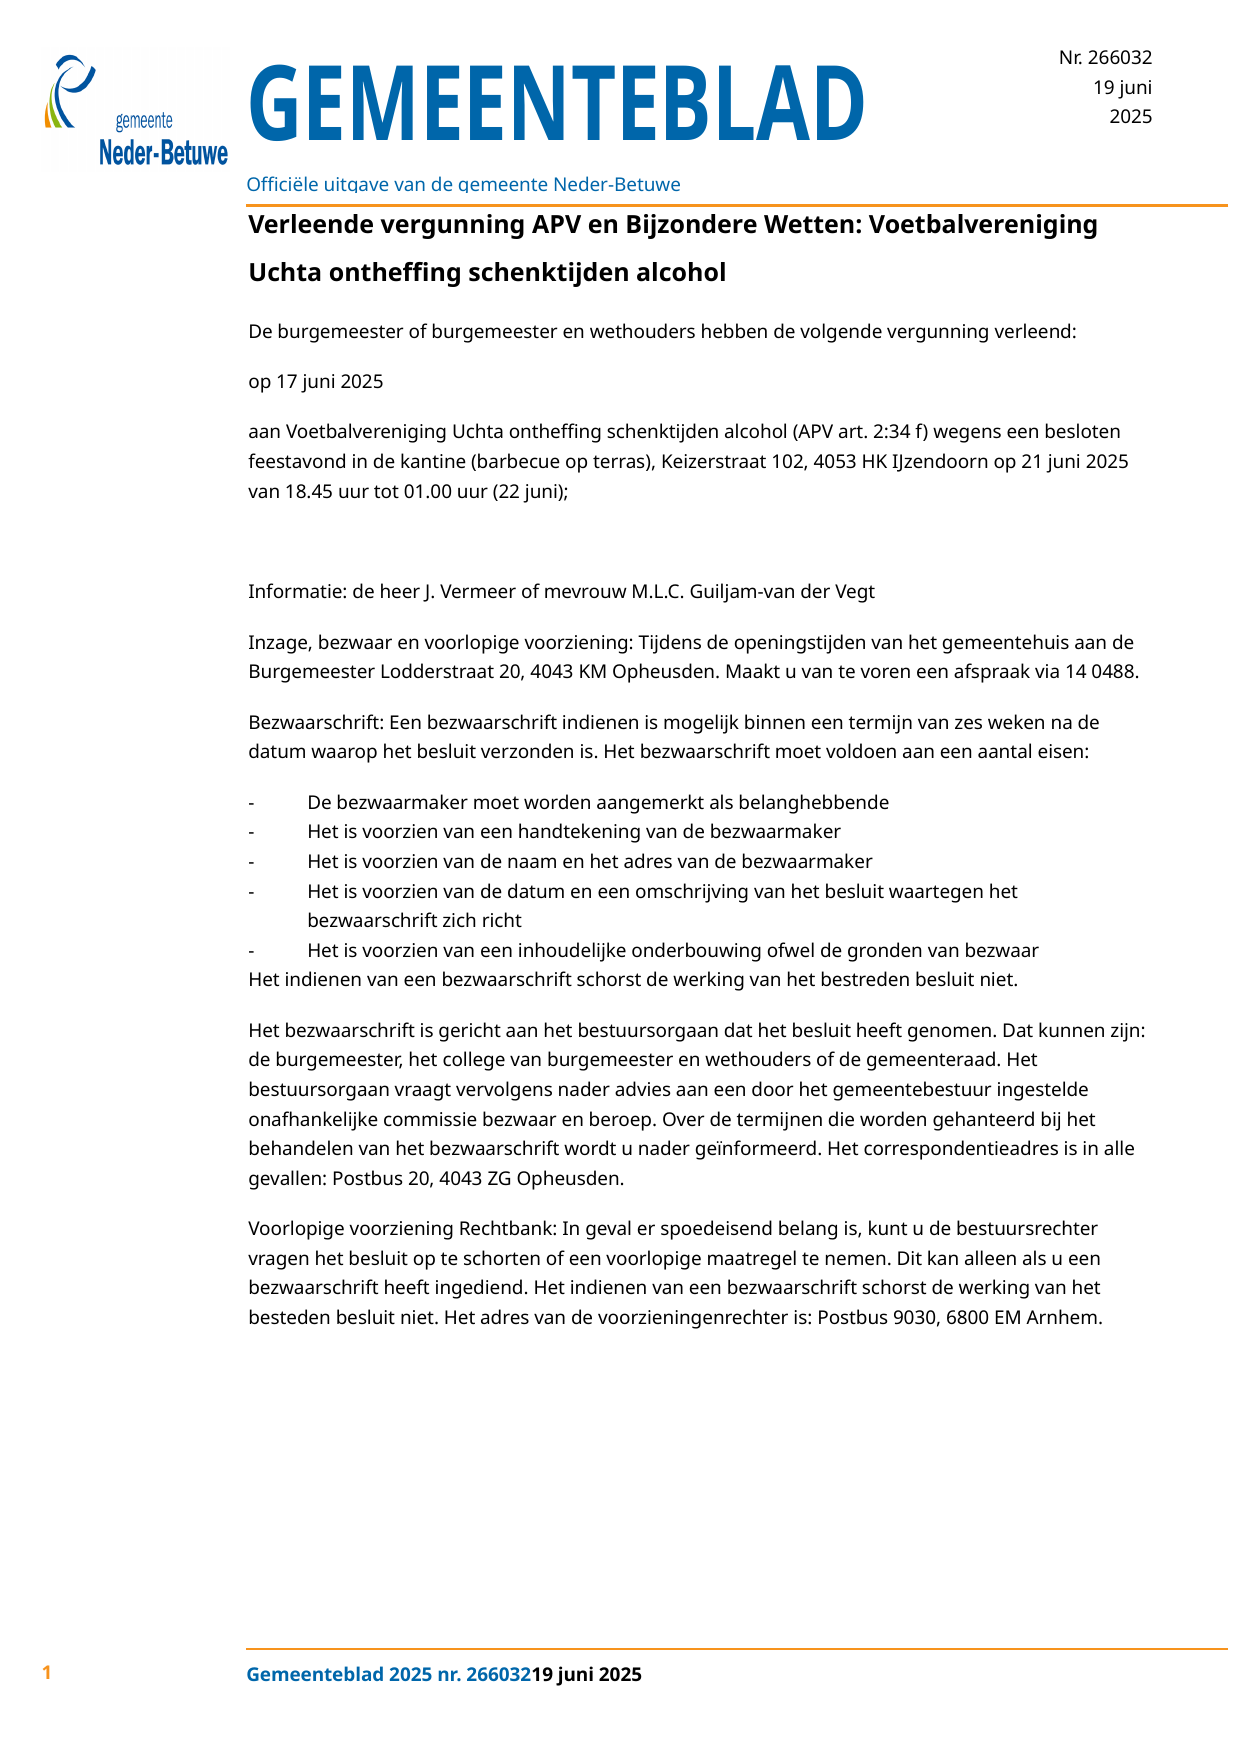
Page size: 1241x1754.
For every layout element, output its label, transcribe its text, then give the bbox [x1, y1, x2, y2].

list Het is voorzien van de naam en het adres van de bezwaarmaker [248, 848, 1152, 874]
text Inzage, bezwaar en voorlopige voorziening: Tijdens de openingstijden van het gemeentehuis aan de Burgemeester Lodderstraat 20, 4043 KM Opheusden. Maakt u van te voren een afspraak via 14 0488. [248, 629, 1152, 684]
list Het is voorzien van de datum en een omschrijving van het besluit waartegen het bezwaarschrift zich richt [248, 878, 1152, 933]
text op 17 juni 2025 [248, 368, 1152, 394]
text Voorlopige voorziening Rechtbank: In geval er spoedeisend belang is, kunt u de bestuursrechter vragen het besluit op te schorten of een voorlopige maatregel te nemen. Dit kan alleen als u een bezwaarschrift heeft ingediend. Het indienen van een bezwaarschrift schorst de werking van het besteden besluit niet. Het adres van de voorzieningenrechter is: Postbus 9030, 6800 EM Arnhem. [248, 1215, 1152, 1330]
text Het indienen van een bezwaarschrift schorst de werking van het bestreden besluit niet. [248, 967, 1152, 992]
text Bezwaarschrift: Een bezwaarschrift indienen is mogelijk binnen een termijn van zes weken na de datum waarop het besluit verzonden is. Het bezwaarschrift moet voldoen aan een aantal eisen: [248, 709, 1152, 764]
text De burgemeester of burgemeester en wethouders hebben de volgende vergunning verleend: [248, 318, 1152, 344]
list Het is voorzien van een handtekening van de bezwaarmaker [248, 819, 1152, 844]
text Het bezwaarschrift is gericht aan het bestuursorgaan dat het besluit heeft genomen. Dat kunnen zijn: de burgemeester, het college van burgemeester en wethouders of de gemeenteraad. Het bestuursorgaan vraagt vervolgens nader advies aan een door het gemeentebestuur ingestelde onafhankelijke commissie bezwaar en beroep. Over de termijnen die worden gehanteerd bij het behandelen van het bezwaarschrift wordt u nader geïnformeerd. Het correspondentieadres is in alle gevallen: Postbus 20, 4043 ZG Opheusden. [248, 1017, 1152, 1191]
picture [41, 47, 231, 172]
list Het is voorzien van een inhoudelijke onderbouwing ofwel de gronden van bezwaar [248, 937, 1152, 963]
list De bezwaarmaker moet worden aangemerkt als belanghebbende [248, 789, 1152, 815]
text aan Voetbalvereniging Uchta ontheffing schenktijden alcohol (APV art. 2:34 f) wegens een besloten feestavond in de kantine (barbecue op terras), Keizerstraat 102, 4053 HK IJzendoorn op 21 juni 2025 van 18.45 uur tot 01.00 uur (22 juni); [248, 419, 1152, 504]
text Informatie: de heer J. Vermeer of mevrouw M.L.C. Guiljam-van der Vegt [248, 579, 1152, 604]
text Verleende vergunning APV en Bijzondere Wetten: Voetbalvereniging Uchta ontheffing schenktijden alcohol [248, 207, 1152, 288]
